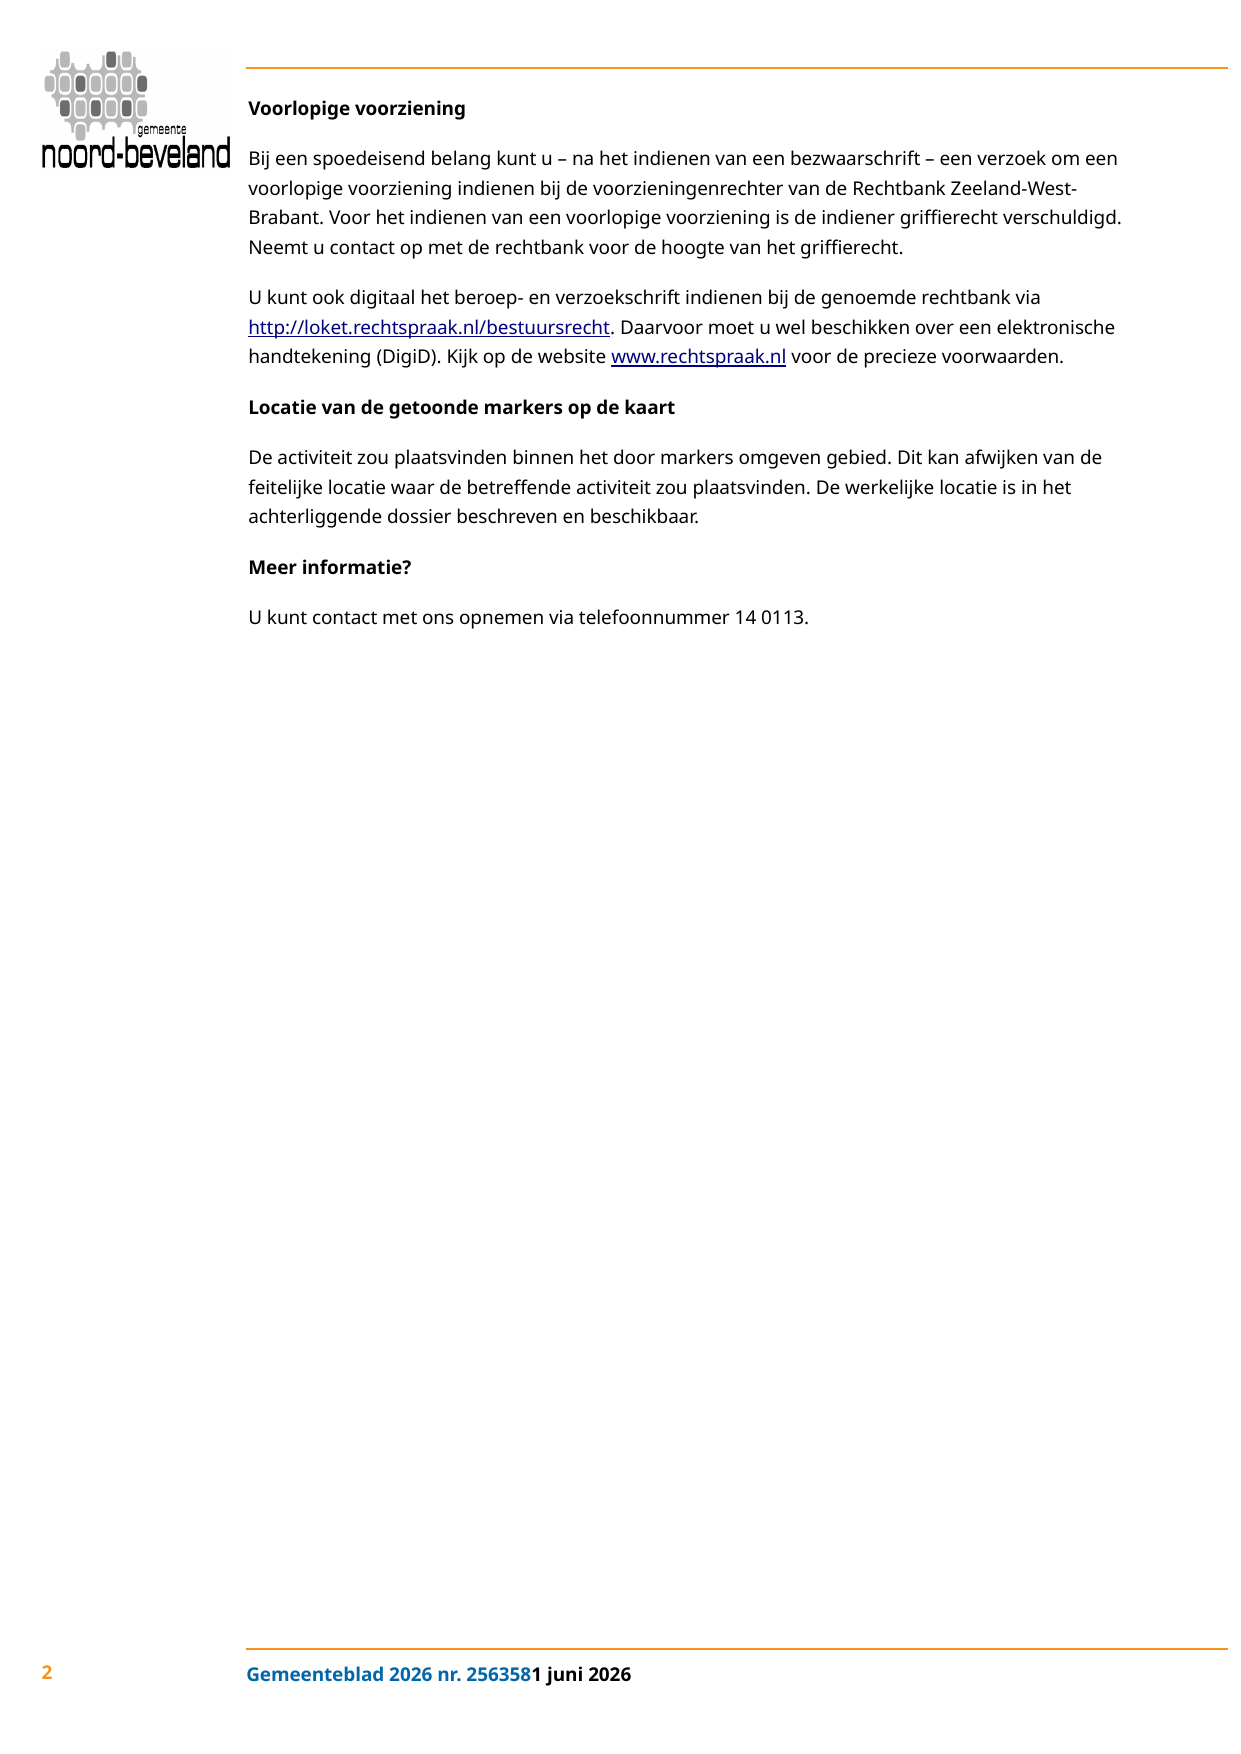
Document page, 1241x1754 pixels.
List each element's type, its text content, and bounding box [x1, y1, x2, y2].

text Locatie van de getoonde markers op de kaart [248, 394, 1152, 420]
picture [41, 47, 231, 172]
text Meer informatie? [248, 554, 1152, 580]
text De activiteit zou plaatsvinden binnen het door markers omgeven gebied. Dit kan afwijken van de feitelijke locatie waar de betreffende activiteit zou plaatsvinden. De werkelijke locatie is in het achterliggende dossier beschreven en beschikbaar. [248, 444, 1152, 529]
text Voorlopige voorziening [248, 95, 1152, 121]
text U kunt contact met ons opnemen via telefoonnummer 14 0113. [248, 604, 1152, 630]
text Bij een spoedeisend belang kunt u – na het indienen van een bezwaarschrift – een verzoek om een voorlopige voorziening indienen bij de voorzieningenrechter van de Rechtbank Zeeland-West-Brabant. Voor het indienen van een voorlopige voorziening is de indiener griffierecht verschuldigd. Neemt u contact op met de rechtbank voor de hoogte van het griffierecht. [248, 145, 1152, 260]
text U kunt ook digitaal het beroep- en verzoekschrift indienen bij de genoemde rechtbank via http://loket.rechtspraak.nl/bestuursrecht. Daarvoor moet u wel beschikken over een elektronische handtekening (DigiD). Kijk op de website www.rechtspraak.nl voor de precieze voorwaarden. [248, 284, 1152, 369]
